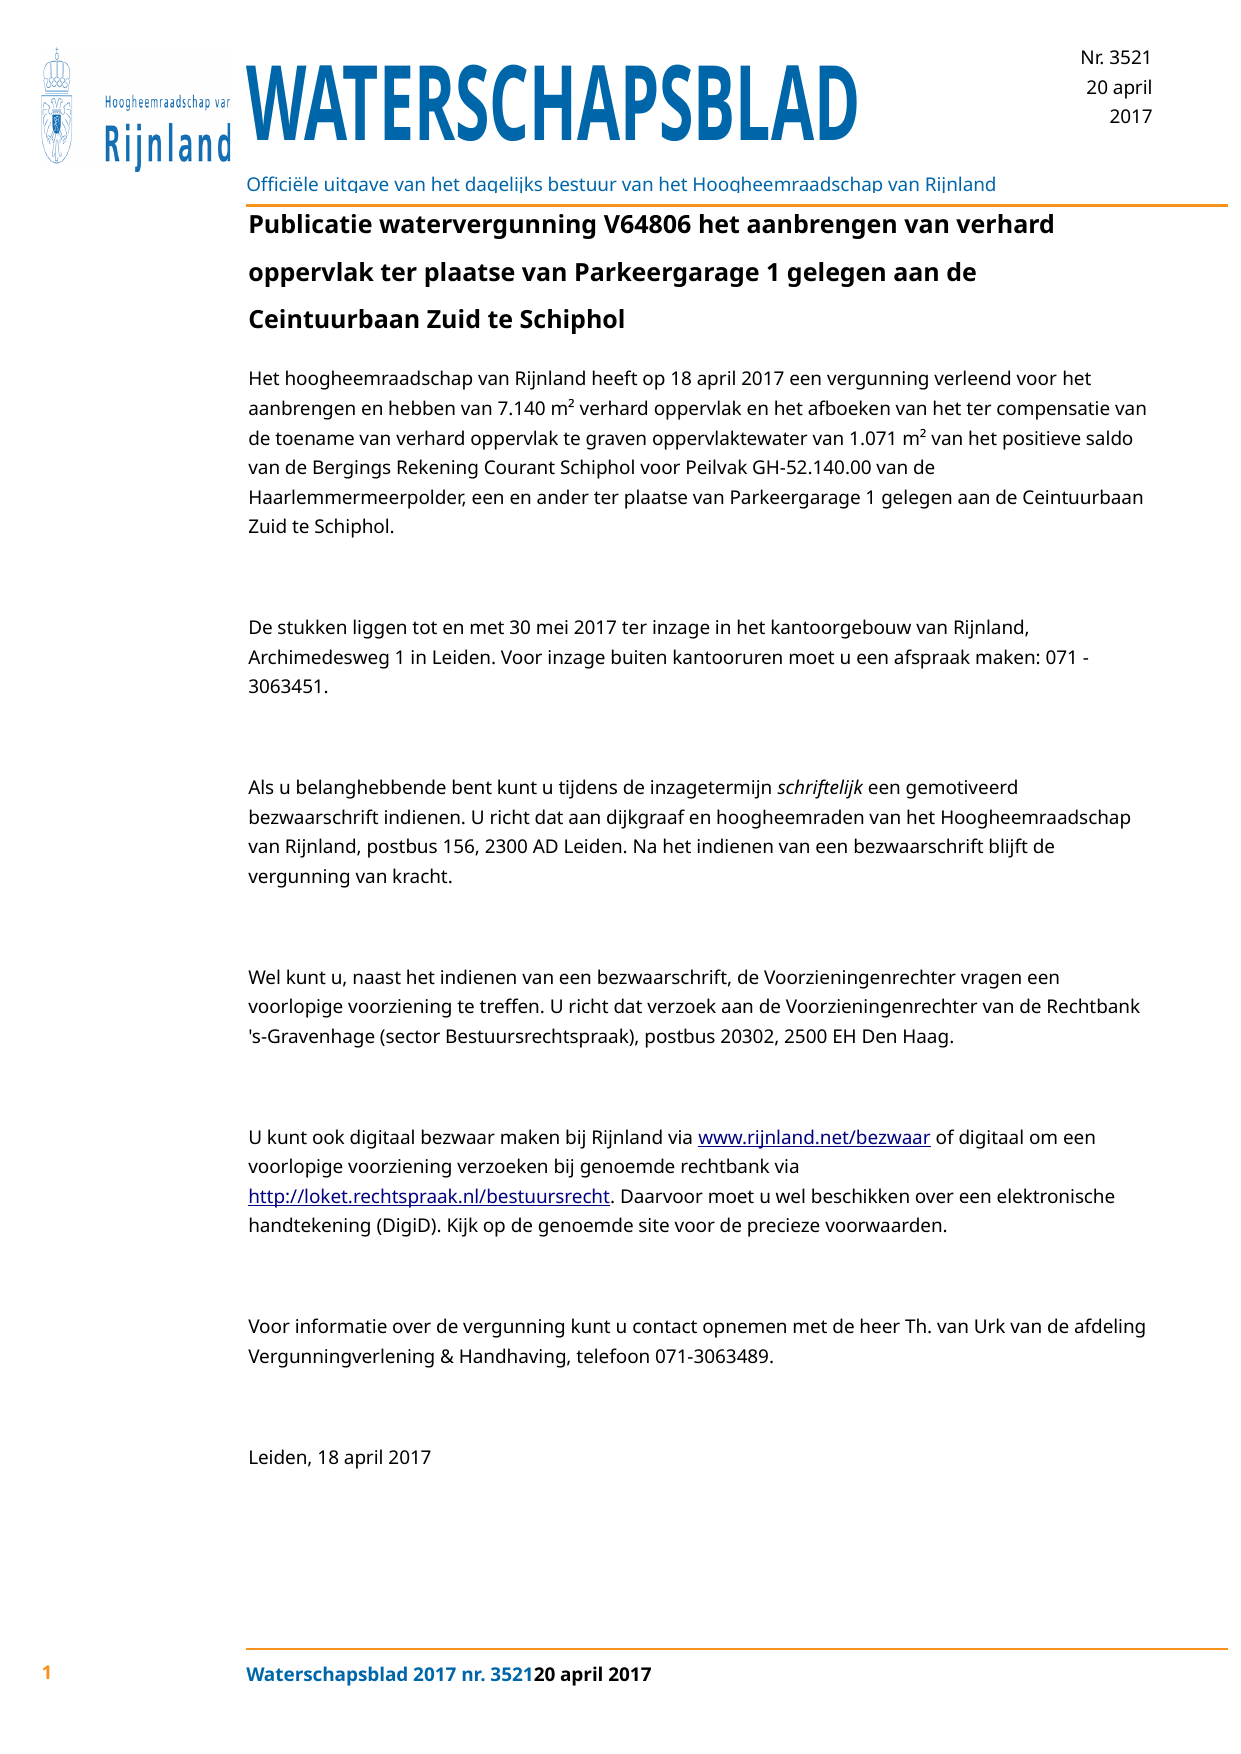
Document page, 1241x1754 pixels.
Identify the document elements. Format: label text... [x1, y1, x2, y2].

picture [41, 47, 231, 172]
text Voor informatie over de vergunning kunt u contact opnemen met de heer Th. van Urk van de afdeling Vergunningverlening & Handhaving, telefoon 071-3063489. [248, 1313, 1152, 1369]
text Het hoogheemraadschap van Rijnland heeft op 18 april 2017 een vergunning verleend voor het aanbrengen en hebben van 7.140 m² verhard oppervlak en het afboeken van het ter compensatie van de toename van verhard oppervlak te graven oppervlaktewater van 1.071 m² van het positieve saldo van de Bergings Rekening Courant Schiphol voor Peilvak GH-52.140.00 van de Haarlemmermeerpolder, een en ander ter plaatse van Parkeergarage 1 gelegen aan de Ceintuurbaan Zuid te Schiphol. [248, 366, 1152, 539]
text De stukken liggen tot en met 30 mei 2017 ter inzage in het kantoorgebouw van Rijnland, Archimedesweg 1 in Leiden. Voor inzage buiten kantooruren moet u een afspraak maken: 071 - 3063451. [248, 614, 1152, 699]
text Publicatie watervergunning V64806 het aanbrengen van verhard oppervlak ter plaatse van Parkeergarage 1 gelegen aan de Ceintuurbaan Zuid te Schiphol [248, 207, 1152, 336]
text Leiden, 18 april 2017 [248, 1444, 1152, 1469]
text Wel kunt u, naast het indienen van een bezwaarschrift, de Voorzieningenrechter vragen een voorlopige voorziening te treffen. U richt dat verzoek aan de Voorzieningenrechter van de Rechtbank 's-Gravenhage (sector Bestuursrechtspraak), postbus 20302, 2500 EH Den Haag. [248, 964, 1152, 1049]
text Als u belanghebbende bent kunt u tijdens de inzagetermijn schriftelijk een gemotiveerd bezwaarschrift indienen. U richt dat aan dijkgraaf en hoogheemraden van het Hoogheemraadschap van Rijnland, postbus 156, 2300 AD Leiden. Na het indienen van een bezwaarschrift blijft de vergunning van kracht. [248, 774, 1152, 889]
text U kunt ook digitaal bezwaar maken bij Rijnland via www.rijnland.net/bezwaar of digitaal om een voorlopige voorziening verzoeken bij genoemde rechtbank via http://loket.rechtspraak.nl/bestuursrecht. Daarvoor moet u wel beschikken over een elektronische handtekening (DigiD). Kijk op de genoemde site voor de precieze voorwaarden. [248, 1124, 1152, 1238]
